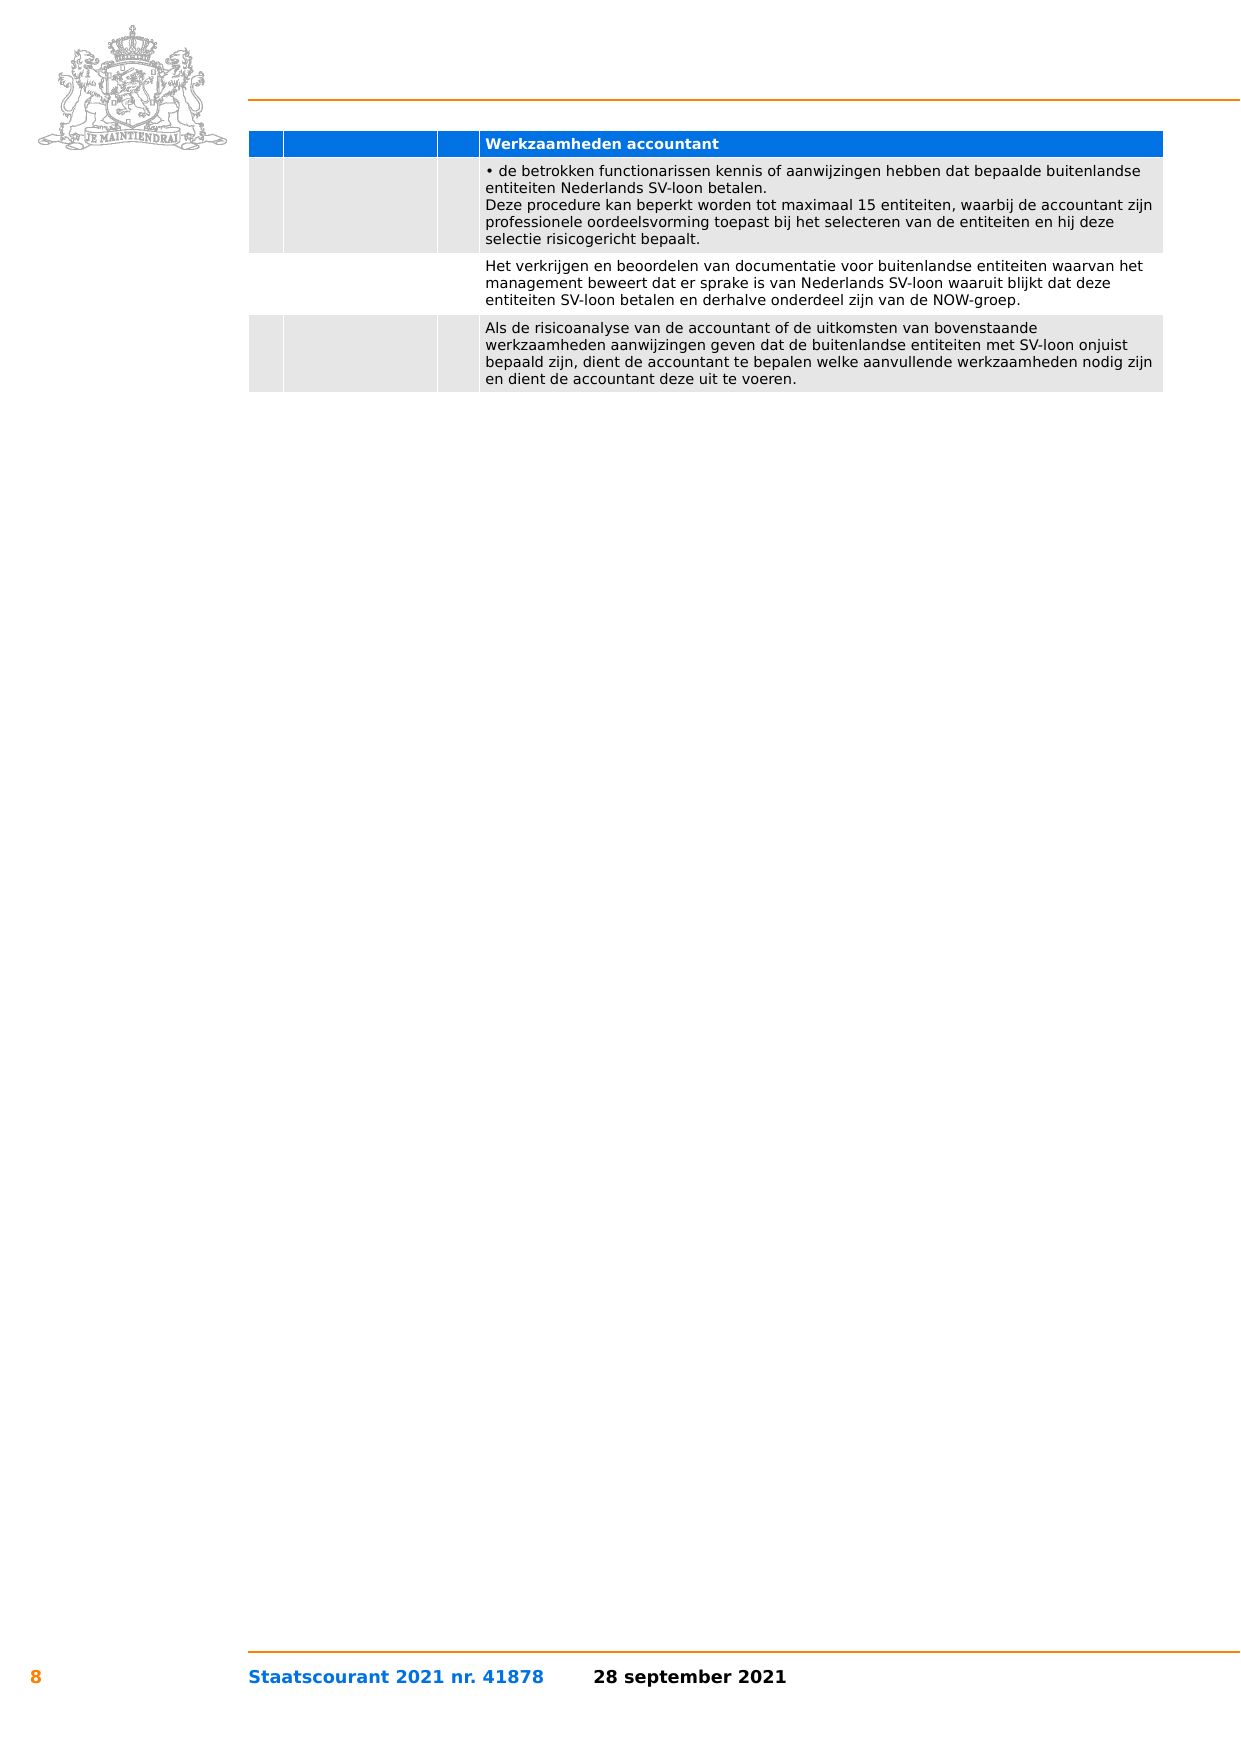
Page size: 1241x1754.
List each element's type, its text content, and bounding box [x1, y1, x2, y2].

table_cell [438, 315, 479, 392]
table_cell [438, 158, 479, 253]
table_header [249, 131, 283, 157]
table_cell [249, 158, 283, 253]
table_header [284, 131, 437, 157]
table_cell [284, 315, 437, 392]
table_cell [284, 158, 437, 253]
table_cell • de betrokken functionarissen kennis of aanwijzingen hebben dat bepaalde buitenlandse entiteiten Nederlands SV-loon betalen. Deze procedure kan beperkt worden tot maximaal 15 entiteiten, waarbij de accountant zijn professionele oordeelsvorming toepast bij het selecteren van de entiteiten en hij deze selectie risicogericht bepaalt. [480, 158, 1163, 253]
table_header Werkzaamheden accountant [480, 131, 1163, 157]
table_cell Het verkrijgen en beoordelen van documentatie voor buitenlandse entiteiten waarvan het management beweert dat er sprake is van Nederlands SV-loon waaruit blijkt dat deze entiteiten SV-loon betalen en derhalve onderdeel zijn van de NOW-groep. [480, 254, 1163, 314]
table_cell [284, 254, 437, 314]
picture [38, 25, 227, 150]
table_header [438, 131, 479, 157]
table_cell [249, 254, 283, 314]
table_cell [249, 315, 283, 392]
table_cell [438, 254, 479, 314]
table_cell Als de risicoanalyse van de accountant of de uitkomsten van bovenstaande werkzaamheden aanwijzingen geven dat de buitenlandse entiteiten met SV-loon onjuist bepaald zijn, dient de accountant te bepalen welke aanvullende werkzaamheden nodig zijn en dient de accountant deze uit te voeren. [480, 315, 1163, 392]
